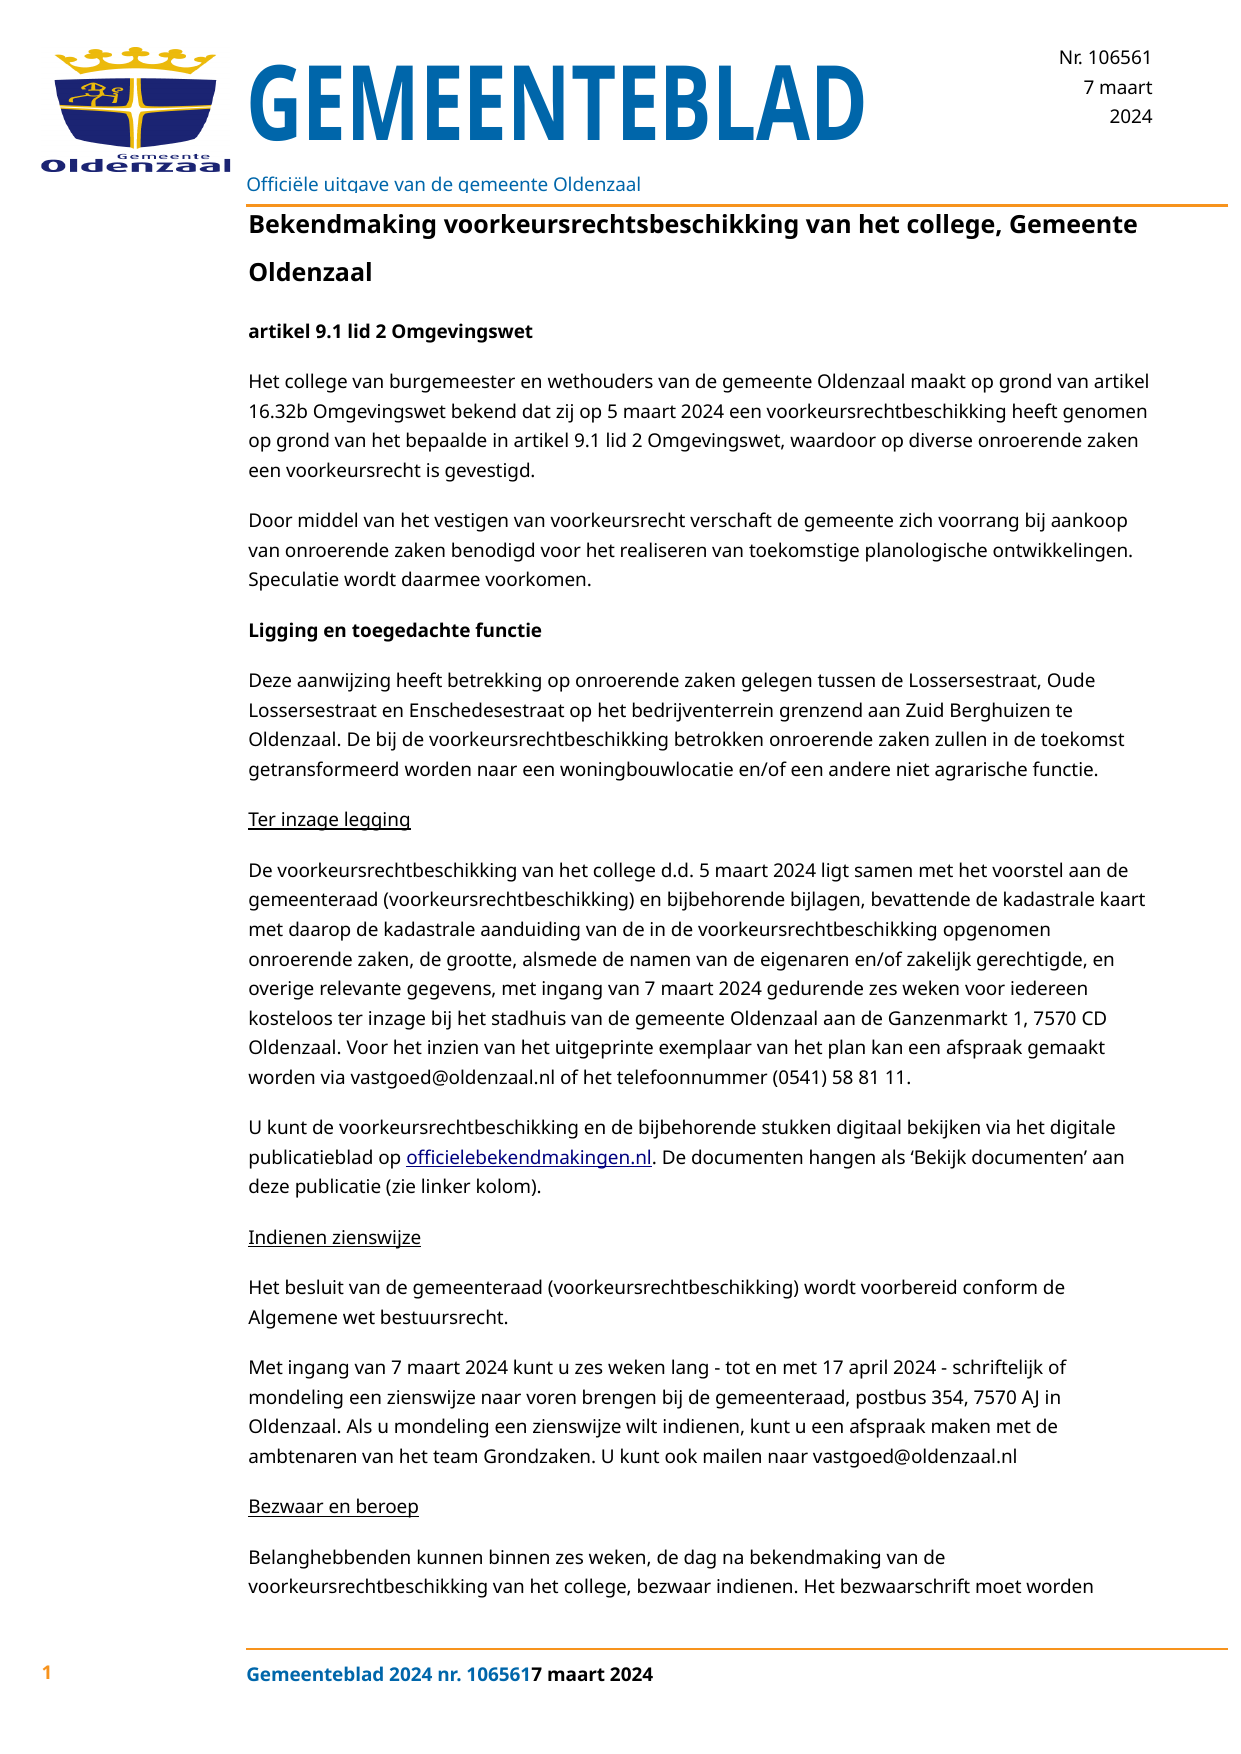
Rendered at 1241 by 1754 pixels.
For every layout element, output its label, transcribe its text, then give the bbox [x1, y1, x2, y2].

text Belanghebbenden kunnen binnen zes weken, de dag na bekendmaking van de voorkeursrechtbeschikking van het college, bezwaar indienen. Het bezwaarschrift moet worden [248, 1544, 1152, 1599]
text U kunt de voorkeursrechtbeschikking en de bijbehorende stukken digitaal bekijken via het digitale publicatieblad op officielebekendmakingen.nl. De documenten hangen als ‘Bekijk documenten’ aan deze publicatie (zie linker kolom). [248, 1114, 1152, 1199]
text Indienen zienswijze [248, 1224, 1152, 1250]
text artikel 9.1 lid 2 Omgevingswet [248, 318, 1152, 344]
text Ligging en toegedachte functie [248, 617, 1152, 643]
text Het besluit van de gemeenteraad (voorkeursrechtbeschikking) wordt voorbereid conform de Algemene wet bestuursrecht. [248, 1274, 1152, 1330]
text Bekendmaking voorkeursrechtsbeschikking van het college, Gemeente Oldenzaal [248, 207, 1152, 288]
text Bezwaar en beroep [248, 1494, 1152, 1519]
text Het college van burgemeester en wethouders van de gemeente Oldenzaal maakt op grond van artikel 16.32b Omgevingswet bekend dat zij op 5 maart 2024 een voorkeursrechtbeschikking heeft genomen op grond van het bepaalde in artikel 9.1 lid 2 Omgevingswet, waardoor op diverse onroerende zaken een voorkeursrecht is gevestigd. [248, 368, 1152, 483]
text Ter inzage legging [248, 807, 1152, 832]
text Deze aanwijzing heeft betrekking op onroerende zaken gelegen tussen de Lossersestraat, Oude Lossersestraat en Enschedesestraat op het bedrijventerrein grenzend aan Zuid Berghuizen te Oldenzaal. De bij de voorkeursrechtbeschikking betrokken onroerende zaken zullen in de toekomst getransformeerd worden naar een woningbouwlocatie en/of een andere niet agrarische functie. [248, 667, 1152, 782]
text Door middel van het vestigen van voorkeursrecht verschaft de gemeente zich voorrang bij aankoop van onroerende zaken benodigd voor het realiseren van toekomstige planologische ontwikkelingen. Speculatie wordt daarmee voorkomen. [248, 507, 1152, 592]
text Met ingang van 7 maart 2024 kunt u zes weken lang - tot en met 17 april 2024 - schriftelijk of mondeling een zienswijze naar voren brengen bij de gemeenteraad, postbus 354, 7570 AJ in Oldenzaal. Als u mondeling een zienswijze wilt indienen, kunt u een afspraak maken met de ambtenaren van het team Grondzaken. U kunt ook mailen naar vastgoed@oldenzaal.nl [248, 1354, 1152, 1469]
picture [41, 47, 231, 172]
text De voorkeursrechtbeschikking van het college d.d. 5 maart 2024 ligt samen met het voorstel aan de gemeenteraad (voorkeursrechtbeschikking) en bijbehorende bijlagen, bevattende de kadastrale kaart met daarop de kadastrale aanduiding van de in de voorkeursrechtbeschikking opgenomen onroerende zaken, de grootte, alsmede de namen van de eigenaren en/of zakelijk gerechtigde, en overige relevante gegevens, met ingang van 7 maart 2024 gedurende zes weken voor iedereen kosteloos ter inzage bij het stadhuis van de gemeente Oldenzaal aan de Ganzenmarkt 1, 7570 CD Oldenzaal. Voor het inzien van het uitgeprinte exemplaar van het plan kan een afspraak gemaakt worden via vastgoed@oldenzaal.nl of het telefoonnummer (0541) 58 81 11. [248, 857, 1152, 1090]
